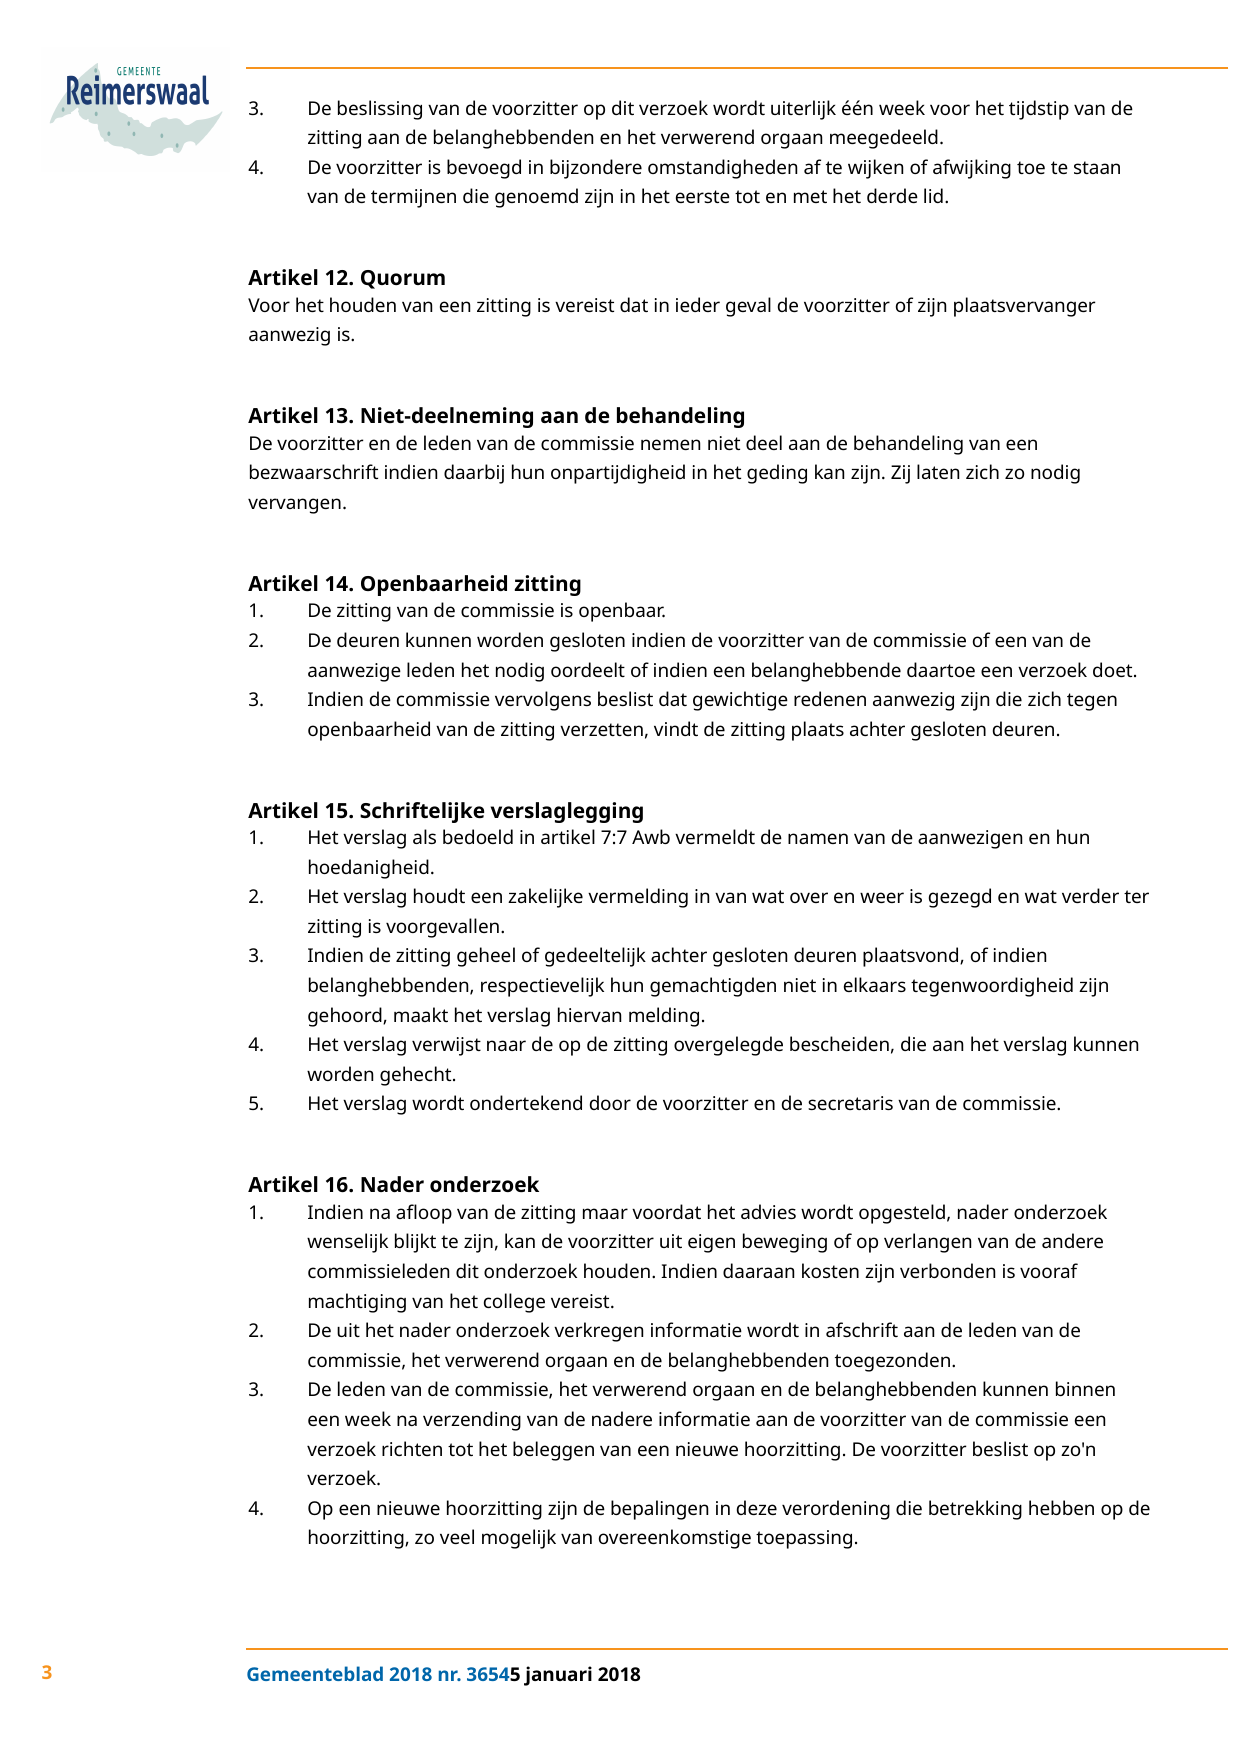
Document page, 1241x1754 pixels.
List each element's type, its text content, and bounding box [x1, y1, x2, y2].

text Artikel 16. Nader onderzoek [248, 1171, 1152, 1199]
text Artikel 12. Quorum [248, 263, 1152, 292]
list Indien na afloop van de zitting maar voordat het advies wordt opgesteld, nader onderzoek wenselijk blijkt te zijn, kan de voorzitter uit eigen beweging of op verlangen van de andere commissieleden dit onderzoek houden. Indien daaraan kosten zijn verbonden is vooraf machtiging van het college vereist. [248, 1199, 1152, 1313]
list Het verslag als bedoeld in artikel 7:7 Awb vermeldt de namen van de aanwezigen en hun hoedanigheid. [248, 824, 1152, 880]
list Het verslag houdt een zakelijke vermelding in van wat over en weer is gezegd en wat verder ter zitting is voorgevallen. [248, 883, 1152, 939]
list De uit het nader onderzoek verkregen informatie wordt in afschrift aan de leden van de commissie, het verwerend orgaan en de belanghebbenden toegezonden. [248, 1317, 1152, 1373]
list De voorzitter is bevoegd in bijzondere omstandigheden af te wijken of afwijking toe te staan van de termijnen die genoemd zijn in het eerste tot en met het derde lid. [248, 154, 1152, 209]
list Het verslag wordt ondertekend door de voorzitter en de secretaris van de commissie. [248, 1091, 1152, 1116]
list De zitting van de commissie is openbaar. [248, 598, 1152, 623]
text De voorzitter en de leden van de commissie nemen niet deel aan de behandeling van een bezwaarschrift indien daarbij hun onpartijdigheid in het geding kan zijn. Zij laten zich zo nodig vervangen. [248, 430, 1152, 515]
picture [41, 47, 231, 172]
list Op een nieuwe hoorzitting zijn de bepalingen in deze verordening die betrekking hebben op de hoorzitting, zo veel mogelijk van overeenkomstige toepassing. [248, 1495, 1152, 1550]
text Artikel 14. Openbaarheid zitting [248, 569, 1152, 598]
list De leden van de commissie, het verwerend orgaan en de belanghebbenden kunnen binnen een week na verzending van de nadere informatie aan de voorzitter van de commissie een verzoek richten tot het beleggen van een nieuwe hoorzitting. De voorzitter beslist op zo'n verzoek. [248, 1377, 1152, 1491]
text Artikel 15. Schriftelijke verslaglegging [248, 796, 1152, 824]
list Indien de commissie vervolgens beslist dat gewichtige redenen aanwezig zijn die zich tegen openbaarheid van de zitting verzetten, vindt de zitting plaats achter gesloten deuren. [248, 686, 1152, 742]
list De deuren kunnen worden gesloten indien de voorzitter van de commissie of een van de aanwezige leden het nodig oordeelt of indien een belanghebbende daartoe een verzoek doet. [248, 627, 1152, 682]
text Voor het houden van een zitting is vereist dat in ieder geval de voorzitter of zijn plaatsvervanger aanwezig is. [248, 292, 1152, 347]
list Indien de zitting geheel of gedeeltelijk achter gesloten deuren plaatsvond, of indien belanghebbenden, respectievelijk hun gemachtigden niet in elkaars tegenwoordigheid zijn gehoord, maakt het verslag hiervan melding. [248, 943, 1152, 1028]
list De beslissing van de voorzitter op dit verzoek wordt uiterlijk één week voor het tijdstip van de zitting aan de belanghebbenden en het verwerend orgaan meegedeeld. [248, 95, 1152, 150]
list Het verslag verwijst naar de op de zitting overgelegde bescheiden, die aan het verslag kunnen worden gehecht. [248, 1031, 1152, 1087]
text Artikel 13. Niet-deelneming aan de behandeling [248, 402, 1152, 430]
